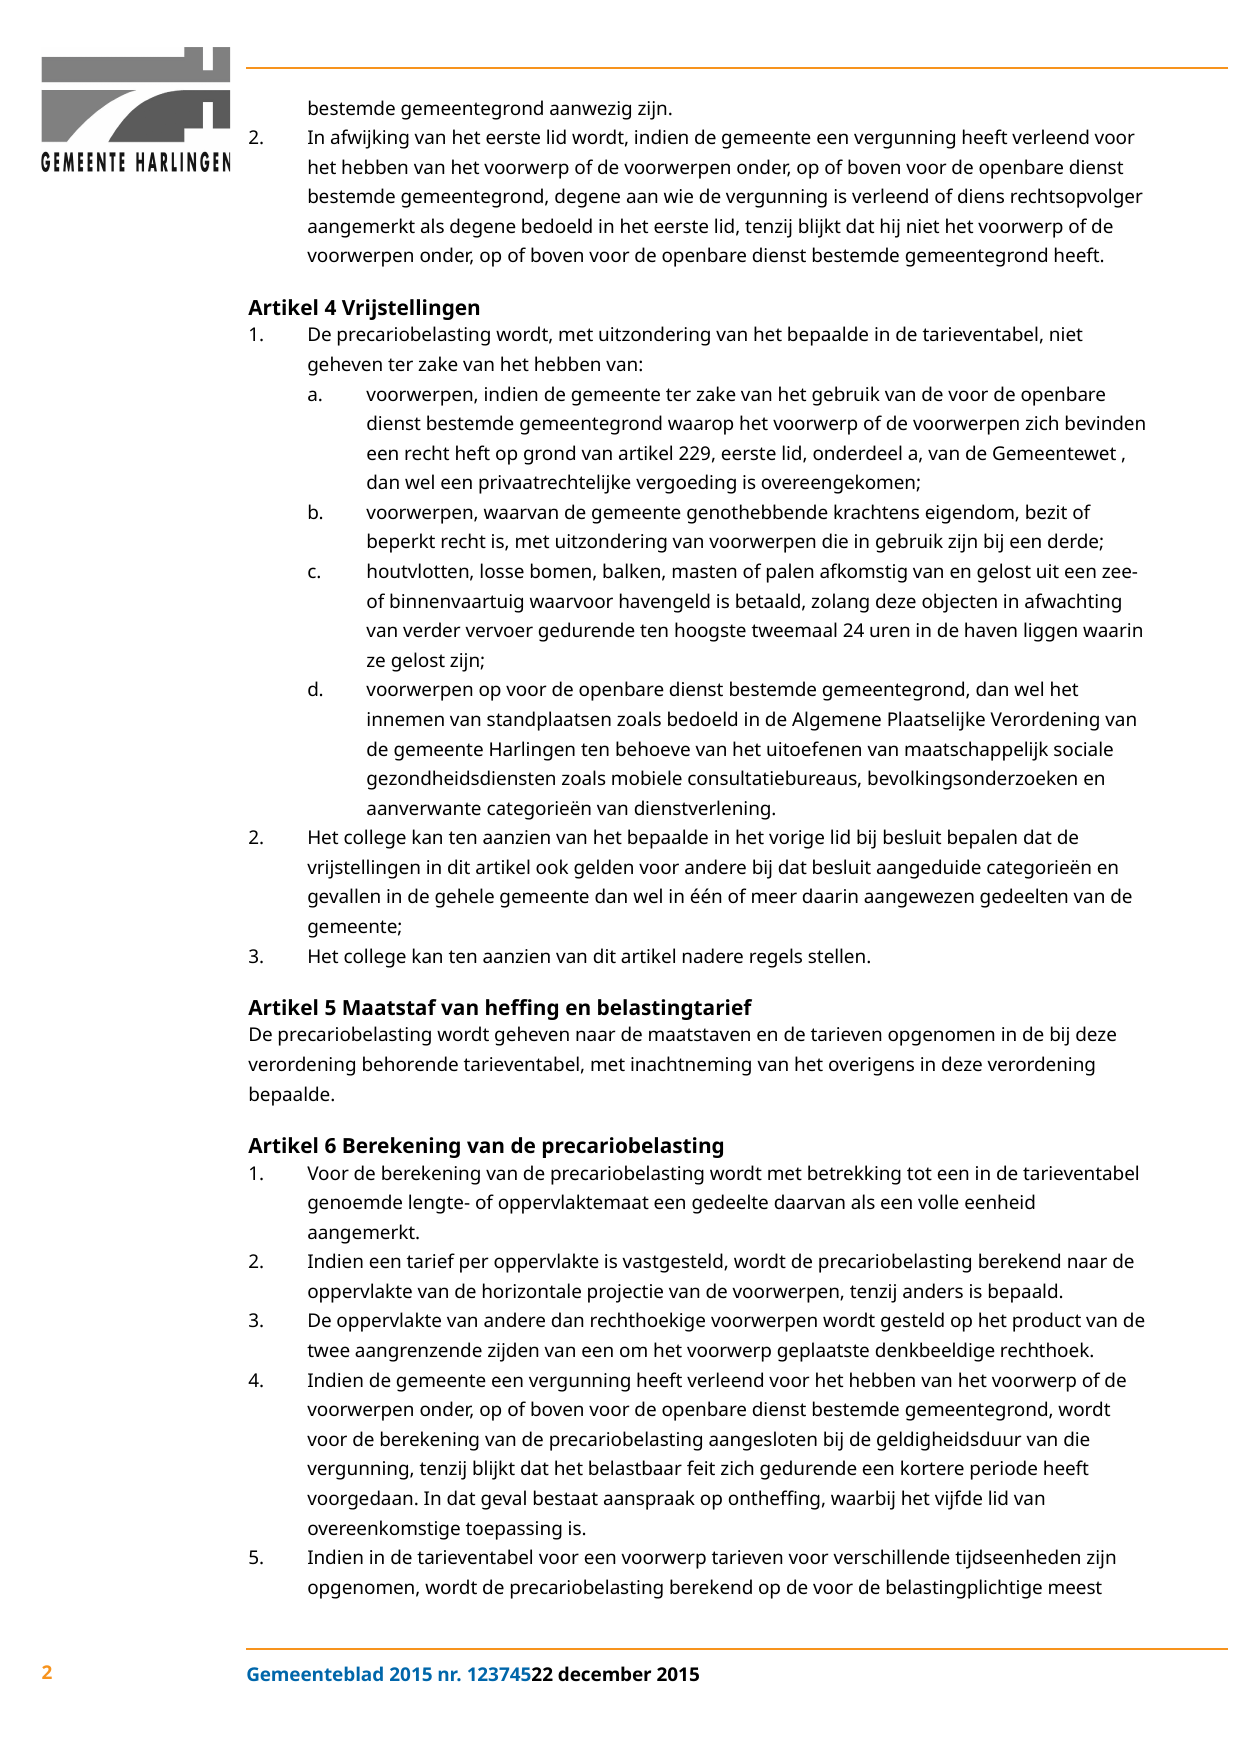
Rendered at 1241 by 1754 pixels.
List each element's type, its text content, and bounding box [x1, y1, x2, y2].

text Artikel 5 Maatstaf van heffing en belastingtarief [248, 993, 1152, 1022]
list Indien de gemeente een vergunning heeft verleend voor het hebben van het voorwerp of de voorwerpen onder, op of boven voor de openbare dienst bestemde gemeentegrond, wordt voor de berekening van de precariobelasting aangesloten bij de geldigheidsduur van die vergunning, tenzij blijkt dat het belastbaar feit zich gedurende een kortere periode heeft voorgedaan. In dat geval bestaat aanspraak op ontheffing, waarbij het vijfde lid van overeenkomstige toepassing is. [248, 1367, 1152, 1540]
list De oppervlakte van andere dan rechthoekige voorwerpen wordt gesteld op het product van de twee aangrenzende zijden van een om het voorwerp geplaatste denkbeeldige rechthoek. [248, 1308, 1152, 1363]
list Indien een tarief per oppervlakte is vastgesteld, wordt de precariobelasting berekend naar de oppervlakte van de horizontale projectie van de voorwerpen, tenzij anders is bepaald. [248, 1248, 1152, 1304]
list voorwerpen op voor de openbare dienst bestemde gemeentegrond, dan wel het innemen van standplaatsen zoals bedoeld in de Algemene Plaatselijke Verordening van de gemeente Harlingen ten behoeve van het uitoefenen van maatschappelijk sociale gezondheidsdiensten zoals mobiele consultatiebureaus, bevolkingsonderzoeken en aanverwante categorieën van dienstverlening. [307, 677, 1152, 821]
text Artikel 4 Vrijstellingen [248, 293, 1152, 322]
list voorwerpen, indien de gemeente ter zake van het gebruik van de voor de openbare dienst bestemde gemeentegrond waarop het voorwerp of de voorwerpen zich bevinden een recht heft op grond van artikel 229, eerste lid, onderdeel a, van de Gemeentewet , dan wel een privaatrechtelijke vergoeding is overeengekomen; [307, 381, 1152, 495]
list Indien in de tarieventabel voor een voorwerp tarieven voor verschillende tijdseenheden zijn opgenomen, wordt de precariobelasting berekend op de voor de belastingplichtige meest [248, 1544, 1152, 1599]
picture [41, 47, 231, 172]
list houtvlotten, losse bomen, balken, masten of palen afkomstig van en gelost uit een zee- of binnenvaartuig waarvoor havengeld is betaald, zolang deze objecten in afwachting van verder vervoer gedurende ten hoogste tweemaal 24 uren in de haven liggen waarin ze gelost zijn; [307, 558, 1152, 673]
text De precariobelasting wordt geheven naar de maatstaven en de tarieven opgenomen in de bij deze verordening behorende tarieventabel, met inachtneming van het overigens in deze verordening bepaalde. [248, 1022, 1152, 1107]
list voorwerpen, waarvan de gemeente genothebbende krachtens eigendom, bezit of beperkt recht is, met uitzondering van voorwerpen die in gebruik zijn bij een derde; [307, 499, 1152, 554]
list Het college kan ten aanzien van het bepaalde in het vorige lid bij besluit bepalen dat de vrijstellingen in dit artikel ook gelden voor andere bij dat besluit aangeduide categorieën en gevallen in de gehele gemeente dan wel in één of meer daarin aangewezen gedeelten van de gemeente; [248, 824, 1152, 939]
list Voor de berekening van de precariobelasting wordt met betrekking tot een in de tarieventabel genoemde lengte- of oppervlaktemaat een gedeelte daarvan als een volle eenheid aangemerkt. [248, 1160, 1152, 1244]
text Artikel 6 Berekening van de precariobelasting [248, 1131, 1152, 1160]
list In afwijking van het eerste lid wordt, indien de gemeente een vergunning heeft verleend voor het hebben van het voorwerp of de voorwerpen onder, op of boven voor de openbare dienst bestemde gemeentegrond, degene aan wie de vergunning is verleend of diens rechtsopvolger aangemerkt als degene bedoeld in het eerste lid, tenzij blijkt dat hij niet het voorwerp of de voorwerpen onder, op of boven voor de openbare dienst bestemde gemeentegrond heeft. [248, 124, 1152, 268]
list Het college kan ten aanzien van dit artikel nadere regels stellen. [248, 943, 1152, 968]
list De precariobelasting wordt, met uitzondering van het bepaalde in de tarieventabel, niet geheven ter zake van het hebben van: [248, 322, 1152, 377]
list bestemde gemeentegrond aanwezig zijn. [248, 95, 1152, 121]
